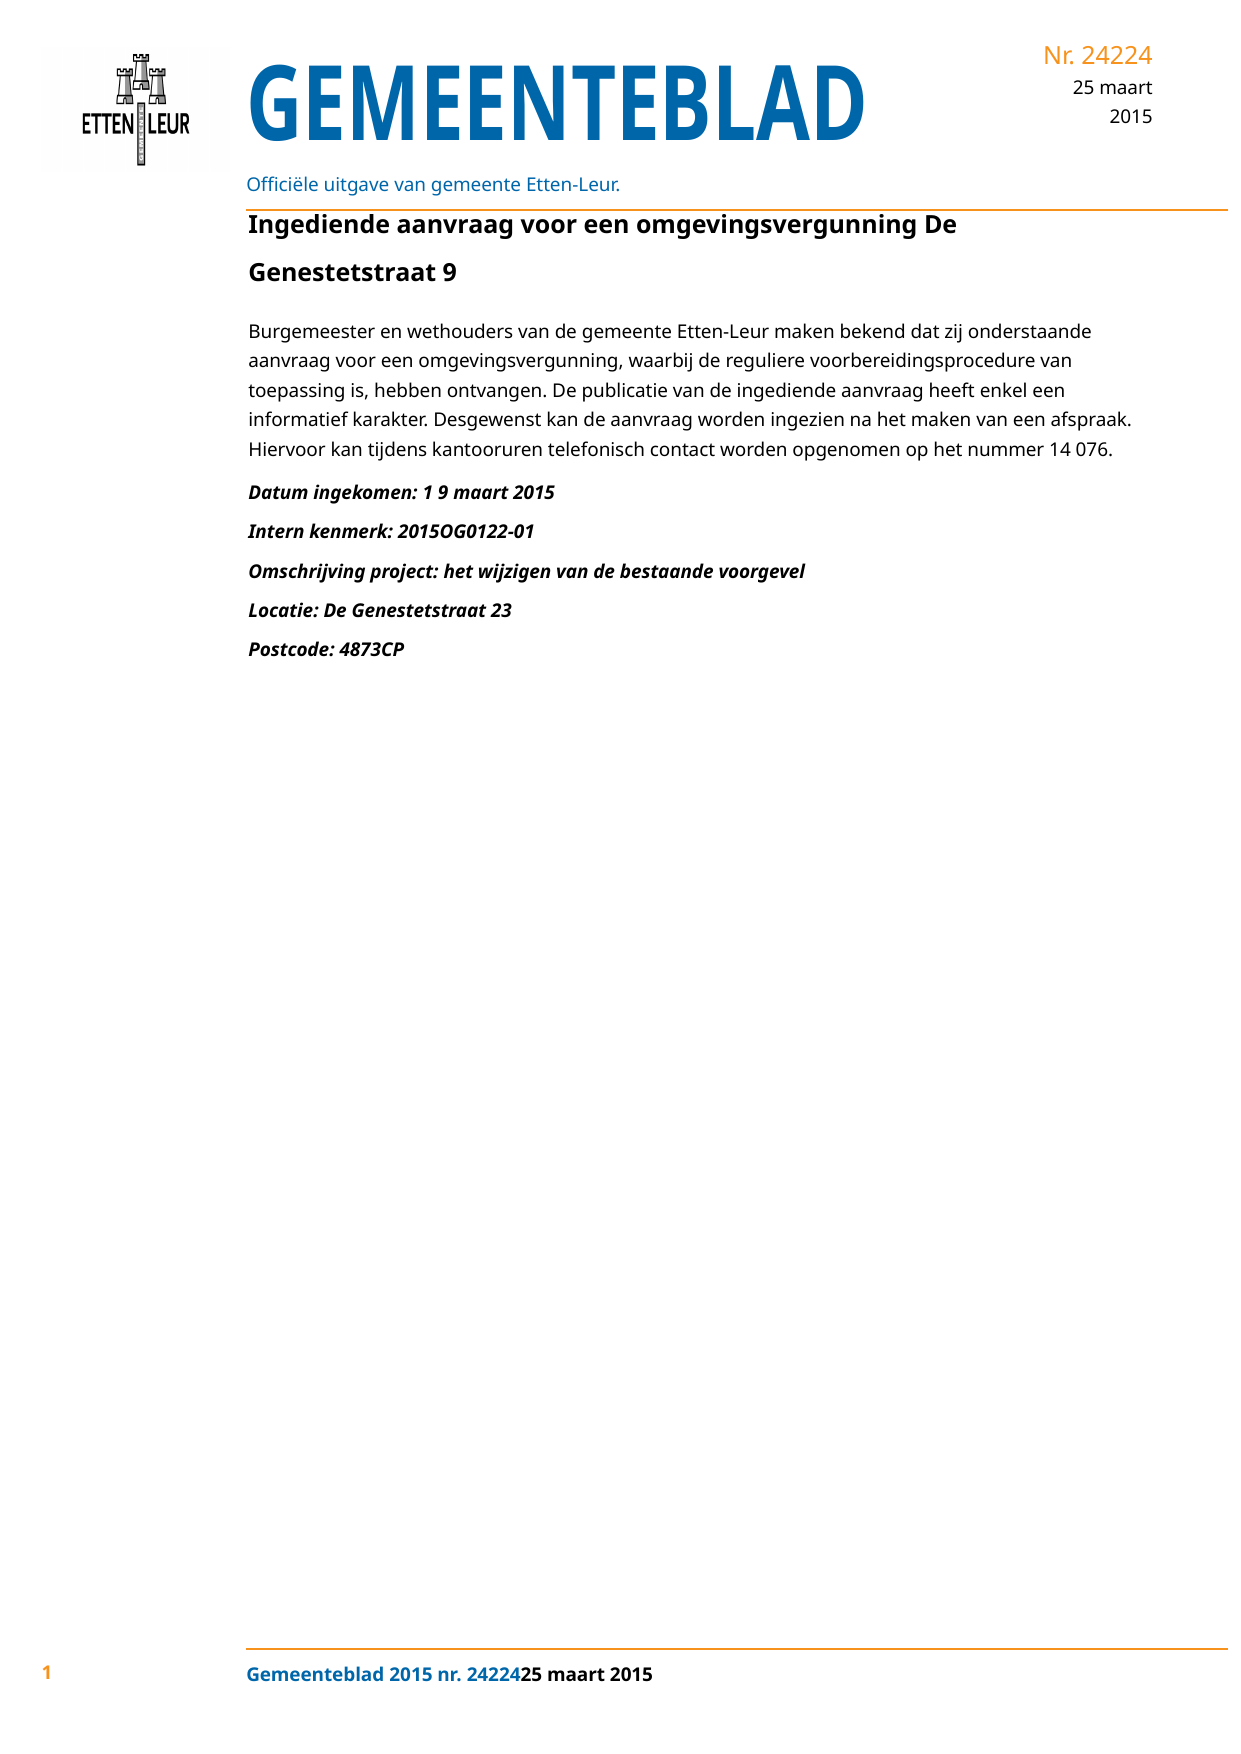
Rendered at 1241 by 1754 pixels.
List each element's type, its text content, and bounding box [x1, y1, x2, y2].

picture [41, 47, 231, 172]
text Burgemeester en wethouders van de gemeente Etten-Leur maken bekend dat zij onderstaande aanvraag voor een omgevingsvergunning, waarbij de reguliere voorbereidingsprocedure van toepassing is, hebben ontvangen. De publicatie van de ingediende aanvraag heeft enkel een informatief karakter. Desgewenst kan de aanvraag worden ingezien na het maken van een afspraak. Hiervoor kan tijdens kantooruren telefonisch contact worden opgenomen op het nummer 14 076. [248, 318, 1152, 462]
text Omschrijving project: het wijzigen van de bestaande voorgevel [248, 558, 1152, 584]
text Ingediende aanvraag voor een omgevingsvergunning De Genestetstraat 9 [248, 211, 1152, 288]
text Locatie: De Genestetstraat 23 [248, 597, 1152, 623]
text Datum ingekomen: 1 9 maart 2015 [248, 479, 1152, 505]
text Postcode: 4873CP [248, 636, 1152, 662]
text Intern kenmerk: 2015OG0122-01 [248, 519, 1152, 544]
